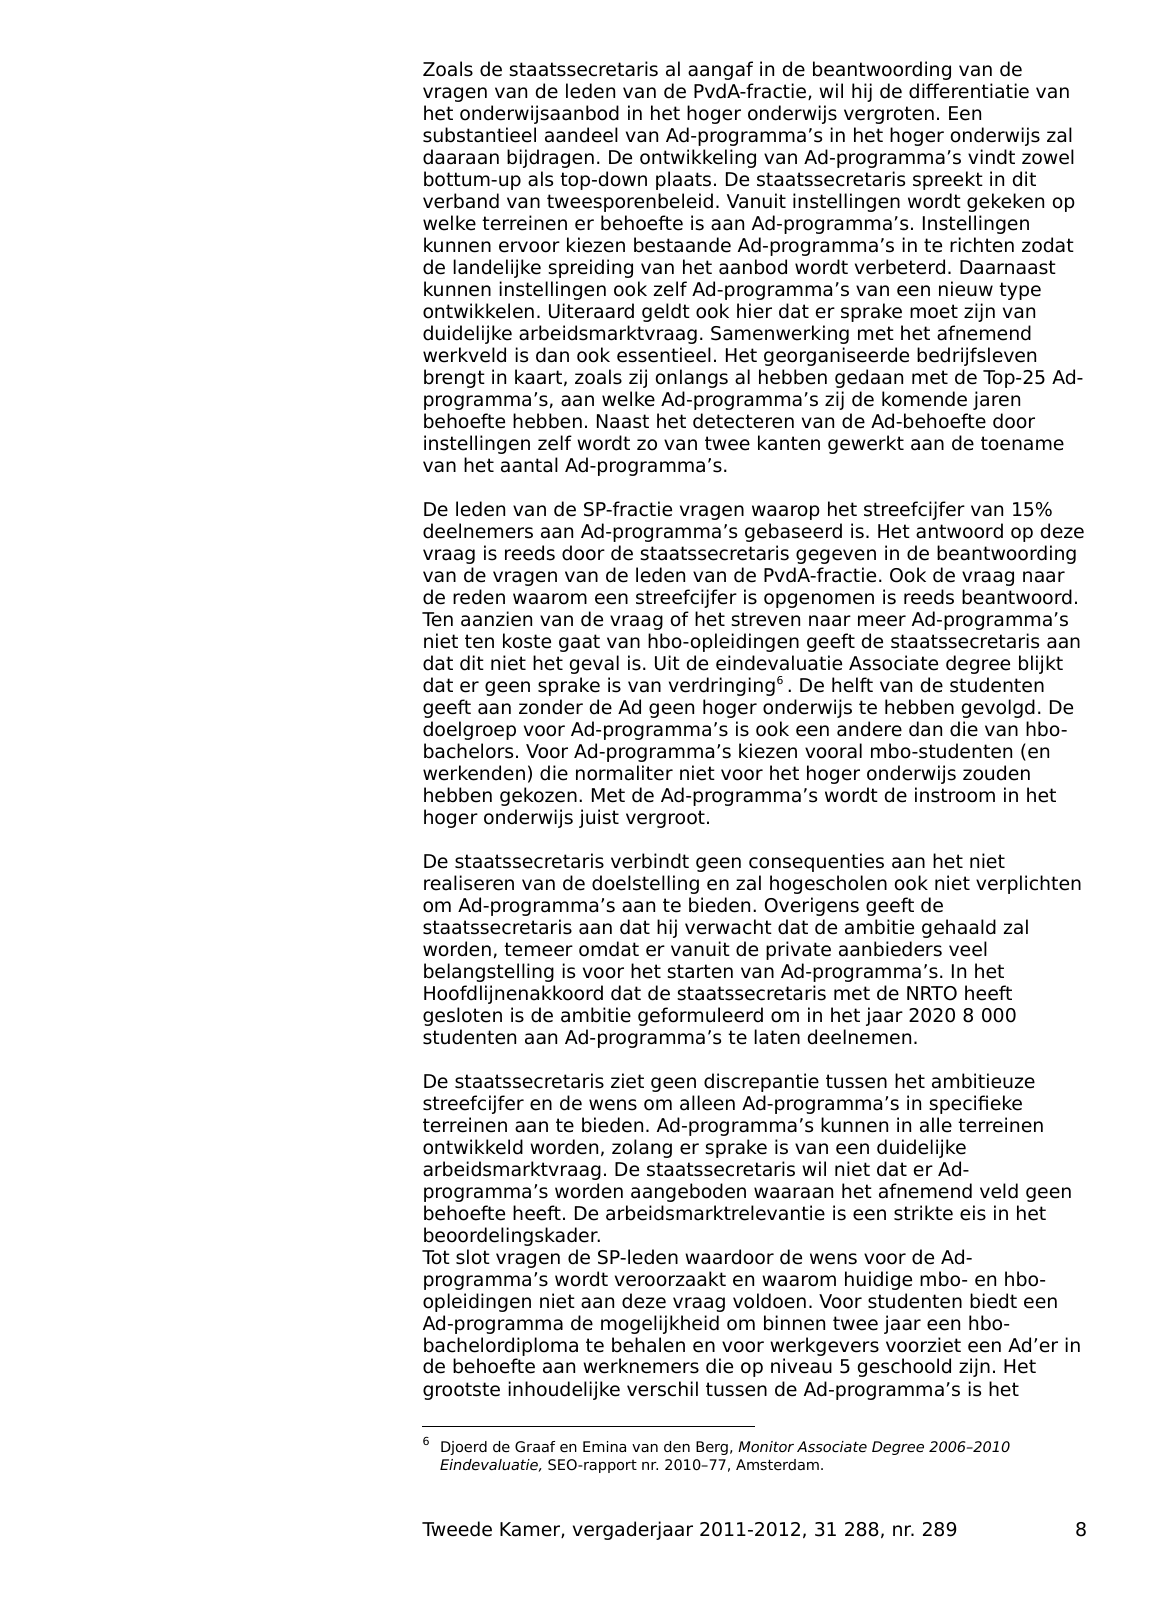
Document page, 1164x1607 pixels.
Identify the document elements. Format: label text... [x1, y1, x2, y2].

text Ten aanzien van de vraag of het streven naar meer Ad-programma’s niet ten koste gaat van hbo-opleidingen geeft de staatssecretaris aan dat dit niet het geval is. Uit de eindevaluatie Associate degree blijkt dat er geen sprake is van verdringing. De helft van de studenten geeft aan zonder de Ad geen hoger onderwijs te hebben gevolgd. De doelgroep voor Ad-programma’s is ook een andere dan die van hbo-bachelors. Voor Ad-programma’s kiezen vooral mbo-studenten (en werkenden) die normaliter niet voor het hoger onderwijs zouden hebben gekozen. Met de Ad-programma’s wordt de instroom in het hoger onderwijs juist vergroot. [422, 609, 1087, 828]
text Zoals de staatssecretaris al aangaf in de beantwoording van de vragen van de leden van de PvdA-fractie, wil hij de differentiatie van het onderwijsaanbod in het hoger onderwijs vergroten. Een substantieel aandeel van Ad-programma’s in het hoger onderwijs zal daaraan bijdragen. De ontwikkeling van Ad-programma’s vindt zowel bottum-up als top-down plaats. De staatssecretaris spreekt in dit verband van tweesporenbeleid. Vanuit instellingen wordt gekeken op welke terreinen er behoefte is aan Ad-programma’s. Instellingen kunnen ervoor kiezen bestaande Ad-programma’s in te richten zodat de landelijke spreiding van het aanbod wordt verbeterd. Daarnaast kunnen instellingen ook zelf Ad-programma’s van een nieuw type ontwikkelen. Uiteraard geldt ook hier dat er sprake moet zijn van duidelijke arbeidsmarktvraag. Samenwerking met het afnemend werkveld is dan ook essentieel. Het georganiseerde bedrijfsleven brengt in kaart, zoals zij onlangs al hebben gedaan met de Top-25 Ad-programma’s, aan welke Ad-programma’s zij de komende jaren behoefte hebben. Naast het detecteren van de Ad-behoefte door instellingen zelf wordt zo van twee kanten gewerkt aan de toename van het aantal Ad-programma’s. [422, 59, 1087, 477]
text Tot slot vragen de SP-leden waardoor de wens voor de Ad-programma’s wordt veroorzaakt en waarom huidige mbo- en hbo-opleidingen niet aan deze vraag voldoen. Voor studenten biedt een Ad-programma de mogelijkheid om binnen twee jaar een hbo-bachelordiploma te behalen en voor werkgevers voorziet een Ad’er in de behoefte aan werknemers die op niveau 5 geschoold zijn. Het grootste inhoudelijke verschil tussen de Ad-programma’s is het [422, 1247, 1087, 1400]
text Djoerd de Graaf en Emina van den Berg, Monitor Associate Degree 2006–2010 Eindevaluatie, SEO-rapport nr. 2010–77, Amsterdam. [422, 1435, 1087, 1474]
text De staatssecretaris verbindt geen consequenties aan het niet realiseren van de doelstelling en zal hogescholen ook niet verplichten om Ad-programma’s aan te bieden. Overigens geeft de staatssecretaris aan dat hij verwacht dat de ambitie gehaald zal worden, temeer omdat er vanuit de private aanbieders veel belangstelling is voor het starten van Ad-programma’s. In het Hoofdlijnenakkoord dat de staatssecretaris met de NRTO heeft gesloten is de ambitie geformuleerd om in het jaar 2020 8 000 studenten aan Ad-programma’s te laten deelnemen. [422, 851, 1087, 1048]
text De leden van de SP-fractie vragen waarop het streefcijfer van 15% deelnemers aan Ad-programma’s gebaseerd is. Het antwoord op deze vraag is reeds door de staatssecretaris gegeven in de beantwoording van de vragen van de leden van de PvdA-fractie. Ook de vraag naar de reden waarom een streefcijfer is opgenomen is reeds beantwoord. [422, 499, 1087, 609]
text De staatssecretaris ziet geen discrepantie tussen het ambitieuze streefcijfer en de wens om alleen Ad-programma’s in specifieke terreinen aan te bieden. Ad-programma’s kunnen in alle terreinen ontwikkeld worden, zolang er sprake is van een duidelijke arbeidsmarktvraag. De staatssecretaris wil niet dat er Ad-programma’s worden aangeboden waaraan het afnemend veld geen behoefte heeft. De arbeidsmarktrelevantie is een strikte eis in het beoordelingskader. [422, 1071, 1087, 1247]
